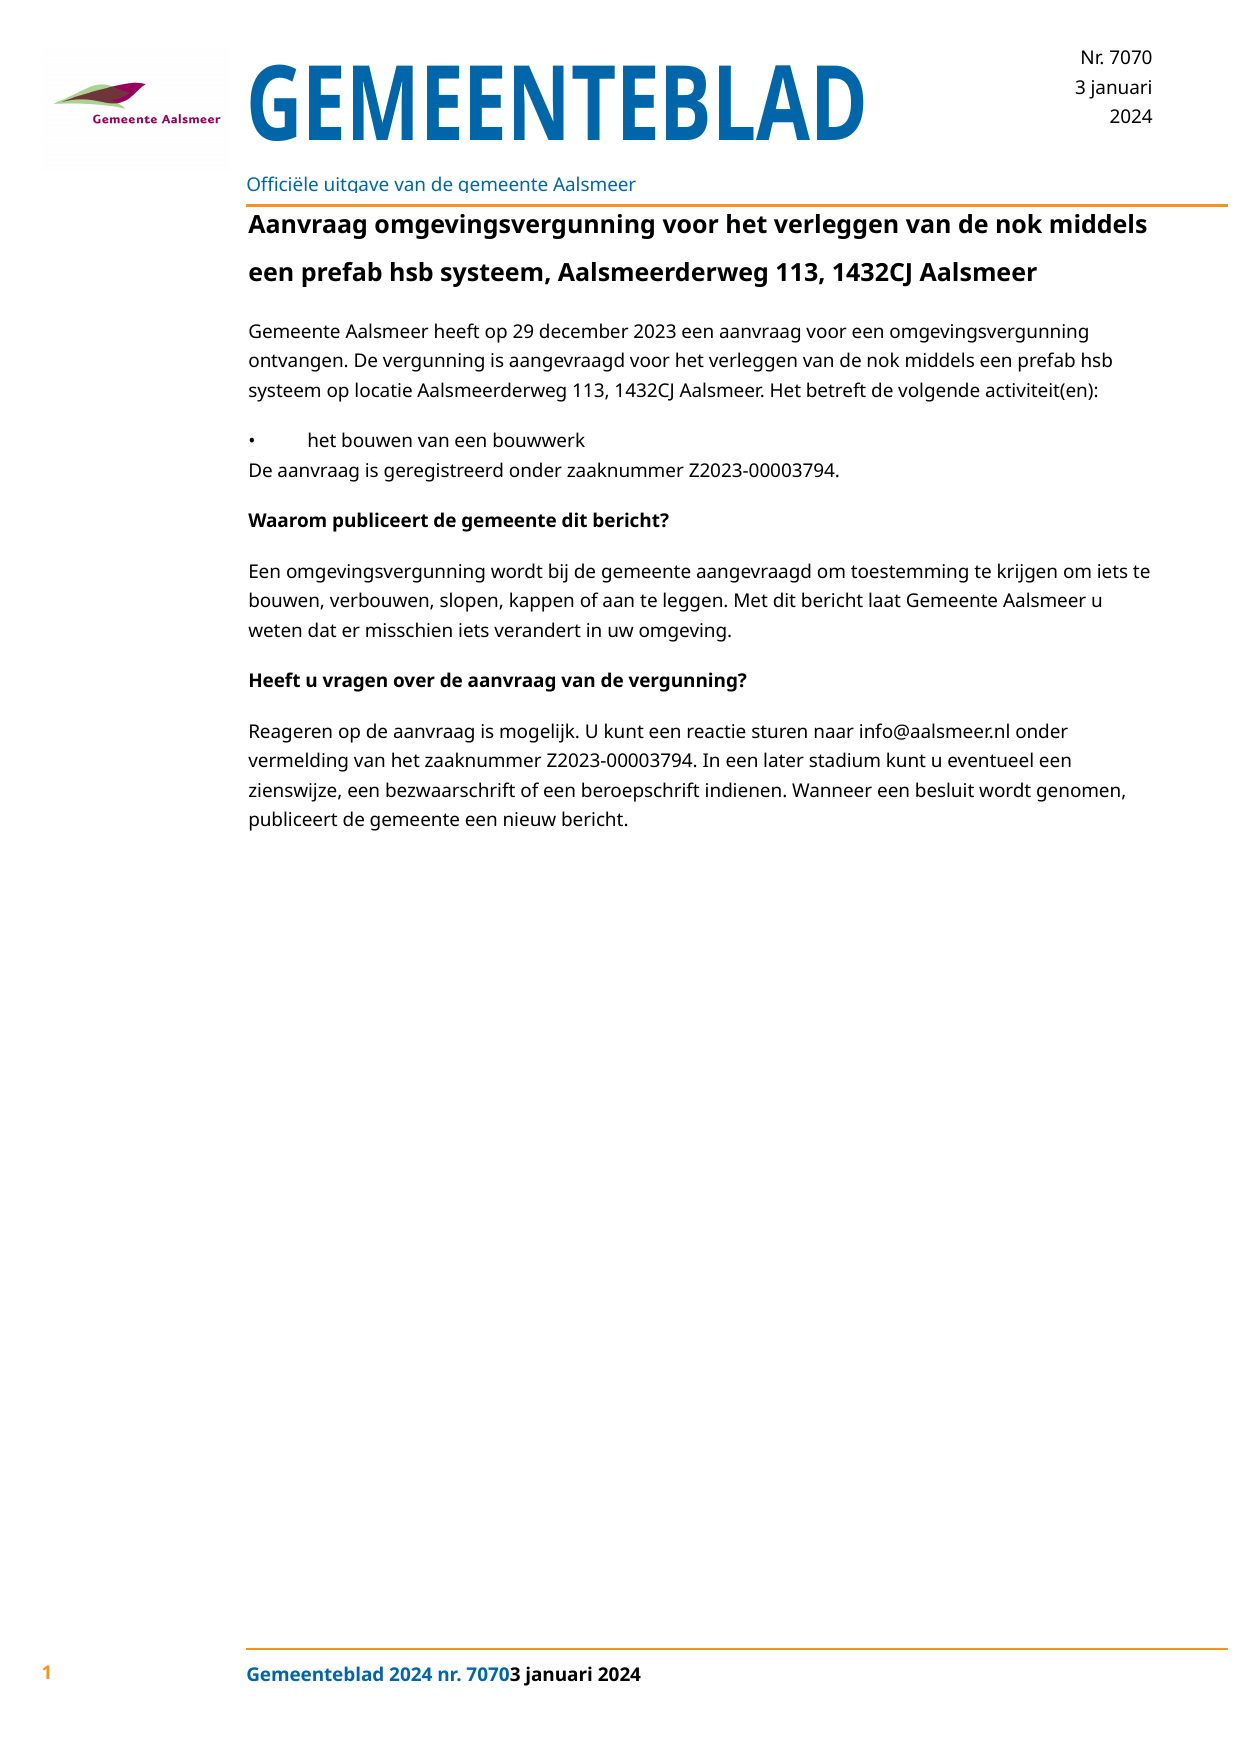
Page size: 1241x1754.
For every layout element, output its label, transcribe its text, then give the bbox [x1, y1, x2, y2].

text Een omgevingsvergunning wordt bij de gemeente aangevraagd om toestemming te krijgen om iets te bouwen, verbouwen, slopen, kappen of aan te leggen. Met dit bericht laat Gemeente Aalsmeer u weten dat er misschien iets verandert in uw omgeving. [248, 558, 1152, 643]
text Gemeente Aalsmeer heeft op 29 december 2023 een aanvraag voor een omgevingsvergunning ontvangen. De vergunning is aangevraagd voor het verleggen van de nok middels een prefab hsb systeem op locatie Aalsmeerderweg 113, 1432CJ Aalsmeer. Het betreft de volgende activiteit(en): [248, 318, 1152, 403]
text Waarom publiceert de gemeente dit bericht? [248, 507, 1152, 533]
text Heeft u vragen over de aanvraag van de vergunning? [248, 667, 1152, 693]
picture [41, 47, 231, 172]
text Reageren op de aanvraag is mogelijk. U kunt een reactie sturen naar info@aalsmeer.nl onder vermelding van het zaaknummer Z2023-00003794. In een later stadium kunt u eventueel een zienswijze, een bezwaarschrift of een beroepschrift indienen. Wanneer een besluit wordt genomen, publiceert de gemeente een nieuw bericht. [248, 718, 1152, 832]
text De aanvraag is geregistreerd onder zaaknummer Z2023-00003794. [248, 457, 1152, 483]
list het bouwen van een bouwwerk [248, 427, 1152, 453]
text Aanvraag omgevingsvergunning voor het verleggen van de nok middels een prefab hsb systeem, Aalsmeerderweg 113, 1432CJ Aalsmeer [248, 207, 1152, 288]
